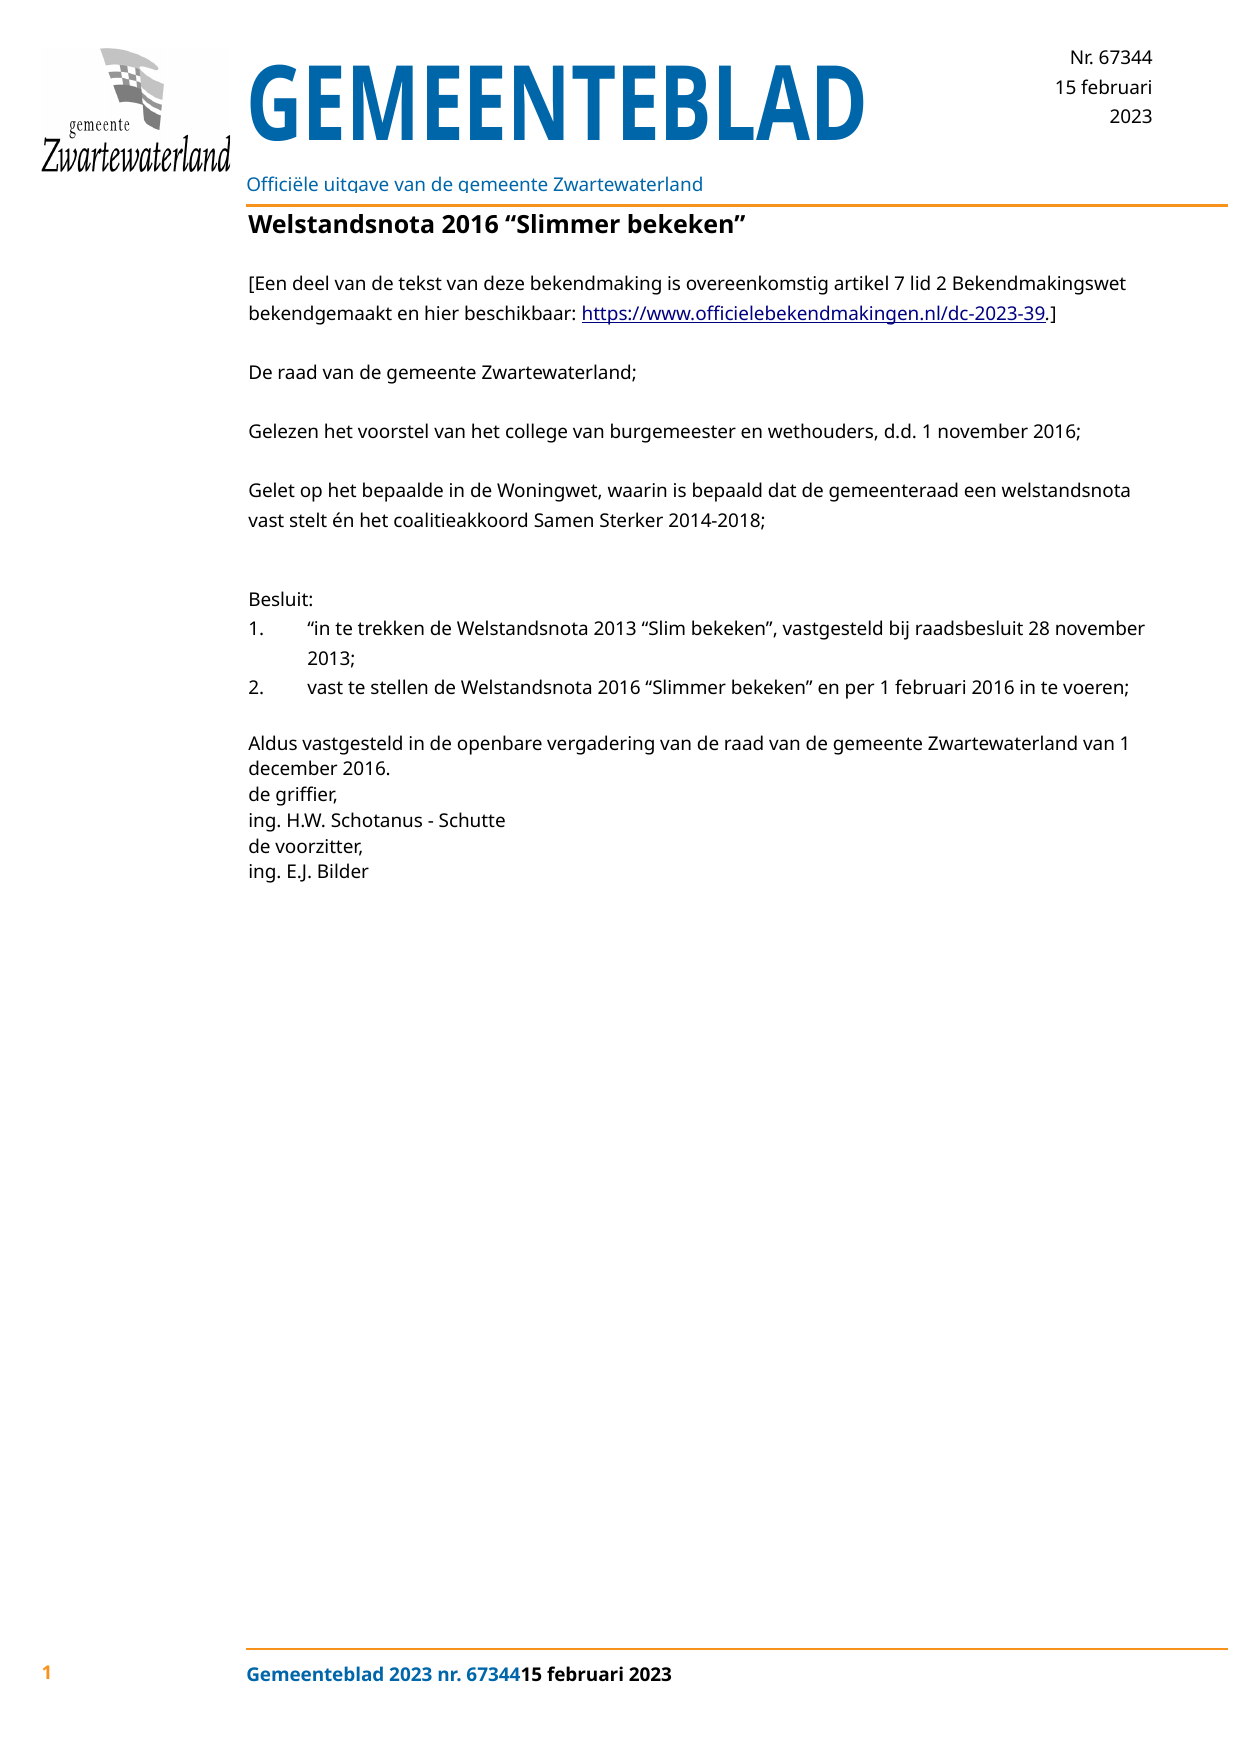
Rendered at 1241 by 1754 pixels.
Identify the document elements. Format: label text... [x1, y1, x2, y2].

text de voorzitter, [248, 833, 1152, 858]
text Gelezen het voorstel van het college van burgemeester en wethouders, d.d. 1 november 2016; [248, 418, 1152, 444]
list “in te trekken de Welstandsnota 2013 “Slim bekeken”, vastgesteld bij raadsbesluit 28 november 2013; [248, 615, 1152, 671]
text [Een deel van de tekst van deze bekendmaking is overeenkomstig artikel 7 lid 2 Bekendmakingswet bekendgemaakt en hier beschikbaar: https://www.officielebekendmakingen.nl/dc-2023-39.] [248, 270, 1152, 326]
text ing. H.W. Schotanus - Schutte [248, 807, 1152, 833]
text Besluit: [248, 586, 1152, 612]
text Gelet op het bepaalde in de Woningwet, waarin is bepaald dat de gemeenteraad een welstandsnota vast stelt én het coalitieakkoord Samen Sterker 2014-2018; [248, 477, 1152, 533]
text de griffier, [248, 781, 1152, 807]
text Welstandsnota 2016 “Slimmer bekeken” [248, 207, 1152, 241]
picture [41, 47, 231, 172]
list vast te stellen de Welstandsnota 2016 “Slimmer bekeken” en per 1 februari 2016 in te voeren; [248, 674, 1152, 700]
text ing. E.J. Bilder [248, 858, 1152, 884]
text De raad van de gemeente Zwartewaterland; [248, 359, 1152, 385]
text Aldus vastgesteld in de openbare vergadering van de raad van de gemeente Zwartewaterland van 1 december 2016. [248, 730, 1152, 781]
